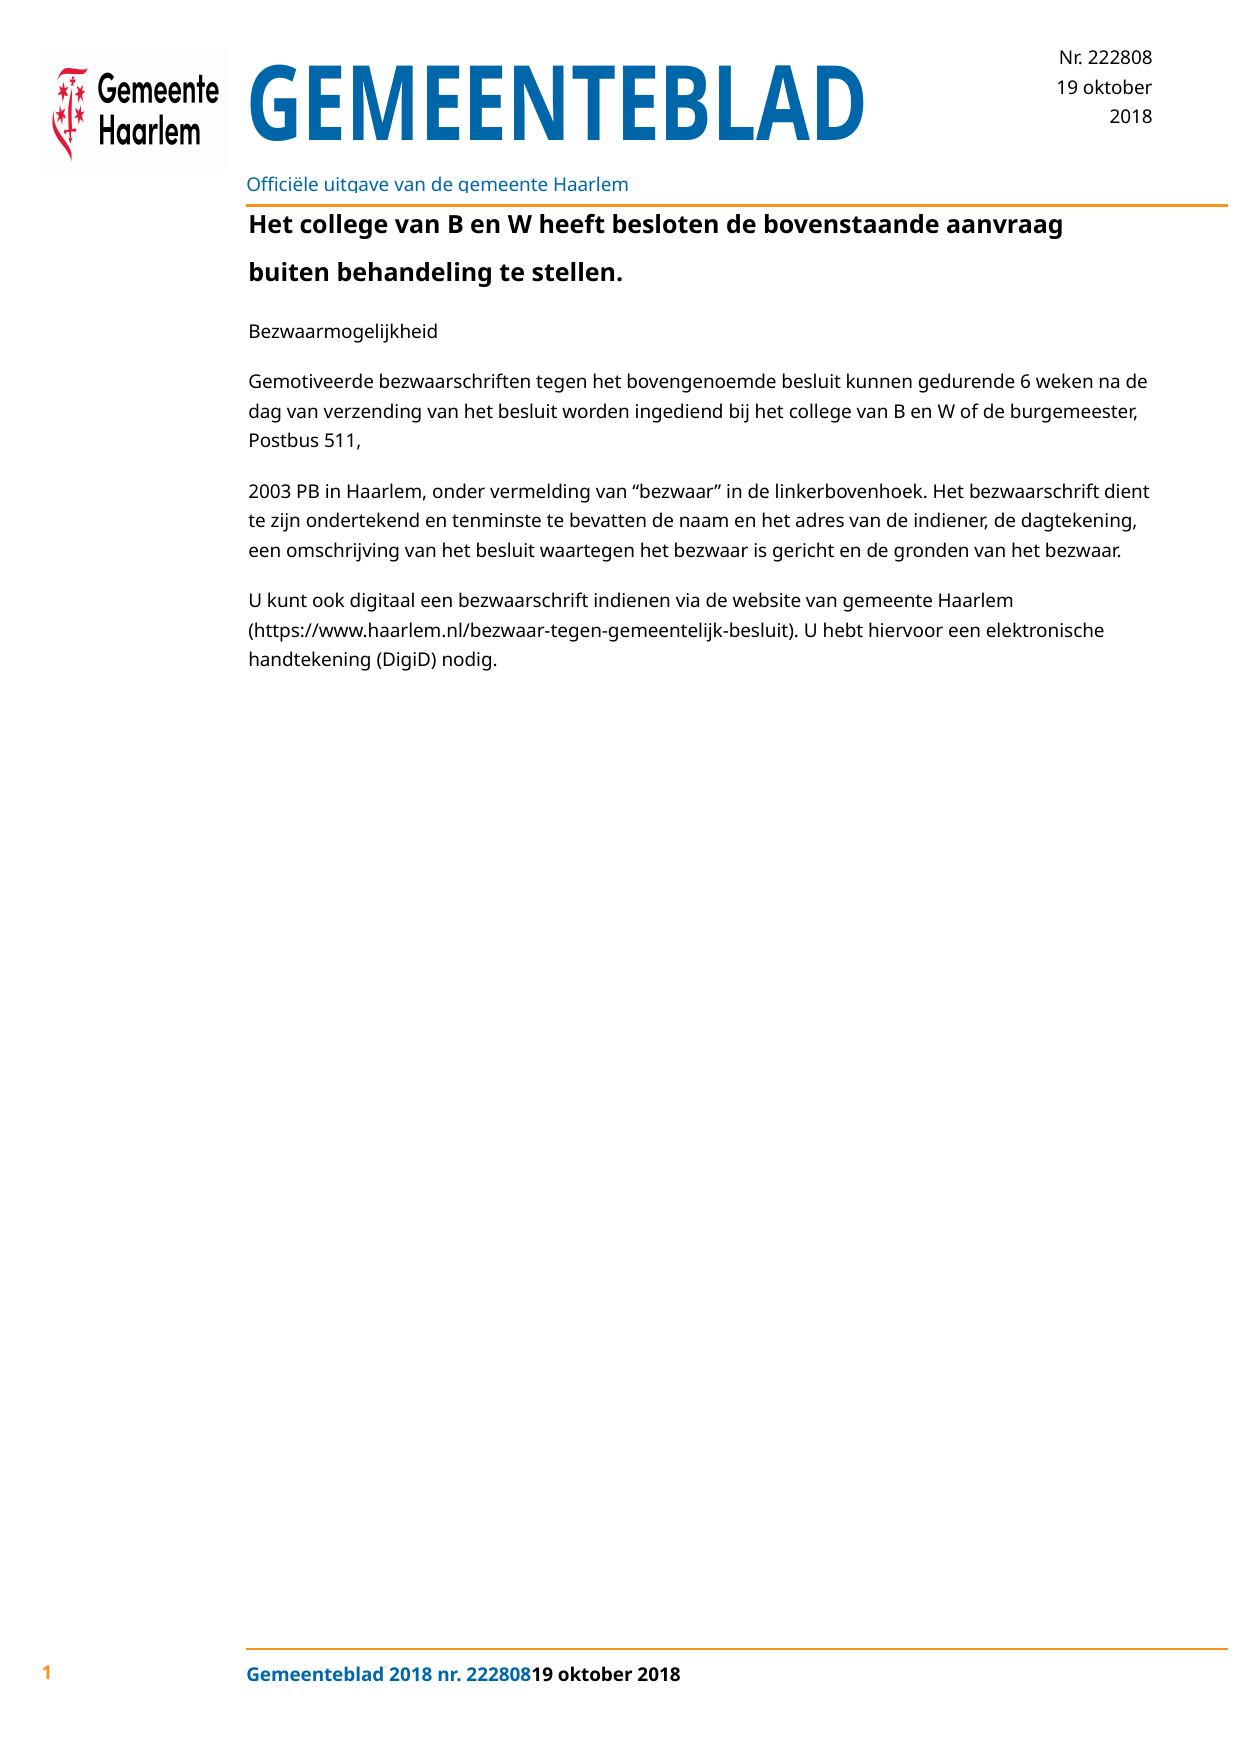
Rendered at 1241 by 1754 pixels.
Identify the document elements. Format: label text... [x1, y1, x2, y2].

text Het college van B en W heeft besloten de bovenstaande aanvraag buiten behandeling te stellen. [248, 207, 1152, 288]
text Gemotiveerde bezwaarschriften tegen het bovengenoemde besluit kunnen gedurende 6 weken na de dag van verzending van het besluit worden ingediend bij het college van B en W of de burgemeester, Postbus 511, [248, 368, 1152, 453]
text 2003 PB in Haarlem, onder vermelding van “bezwaar” in de linkerbovenhoek. Het bezwaarschrift dient te zijn ondertekend en tenminste te bevatten de naam en het adres van de indiener, de dagtekening, een omschrijving van het besluit waartegen het bezwaar is gericht en de gronden van het bezwaar. [248, 478, 1152, 563]
text Bezwaarmogelijkheid [248, 318, 1152, 344]
picture [41, 47, 231, 172]
text U kunt ook digitaal een bezwaarschrift indienen via de website van gemeente Haarlem (https://www.haarlem.nl/bezwaar-tegen-gemeentelijk-besluit). U hebt hiervoor een elektronische handtekening (DigiD) nodig. [248, 587, 1152, 672]
